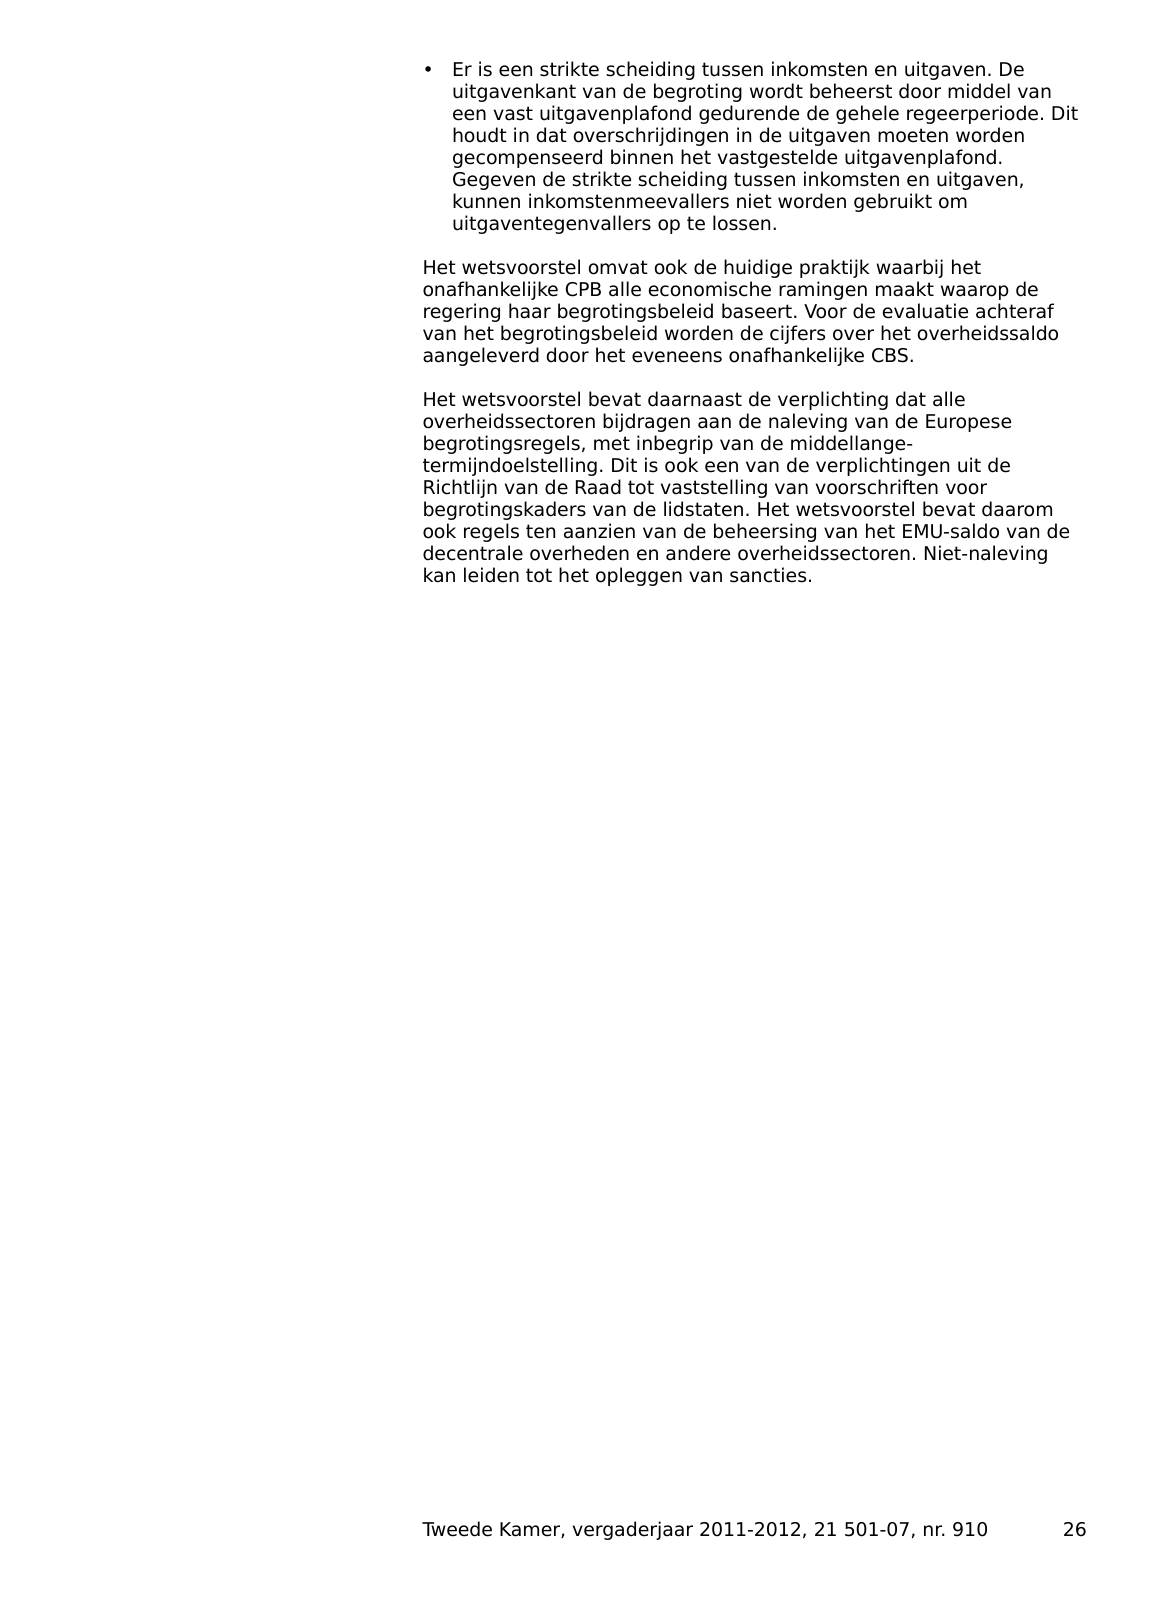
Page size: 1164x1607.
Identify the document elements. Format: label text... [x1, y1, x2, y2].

text Het wetsvoorstel bevat daarnaast de verplichting dat alle overheidssectoren bijdragen aan de naleving van de Europese begrotingsregels, met inbegrip van de middellange-termijndoelstelling. Dit is ook een van de verplichtingen uit de Richtlijn van de Raad tot vaststelling van voorschriften voor begrotingskaders van de lidstaten. Het wetsvoorstel bevat daarom ook regels ten aanzien van de beheersing van het EMU-saldo van de decentrale overheden en andere overheidssectoren. Niet-naleving kan leiden tot het opleggen van sancties. [422, 389, 1087, 587]
text • Er is een strikte scheiding tussen inkomsten en uitgaven. De uitgavenkant van de begroting wordt beheerst door middel van een vast uitgavenplafond gedurende de gehele regeerperiode. Dit houdt in dat overschrijdingen in de uitgaven moeten worden gecompenseerd binnen het vastgestelde uitgavenplafond. Gegeven de strikte scheiding tussen inkomsten en uitgaven, kunnen inkomstenmeevallers niet worden gebruikt om uitgaventegenvallers op te lossen. [422, 59, 1087, 235]
text Het wetsvoorstel omvat ook de huidige praktijk waarbij het onafhankelijke CPB alle economische ramingen maakt waarop de regering haar begrotingsbeleid baseert. Voor de evaluatie achteraf van het begrotingsbeleid worden de cijfers over het overheidssaldo aangeleverd door het eveneens onafhankelijke CBS. [422, 257, 1087, 367]
